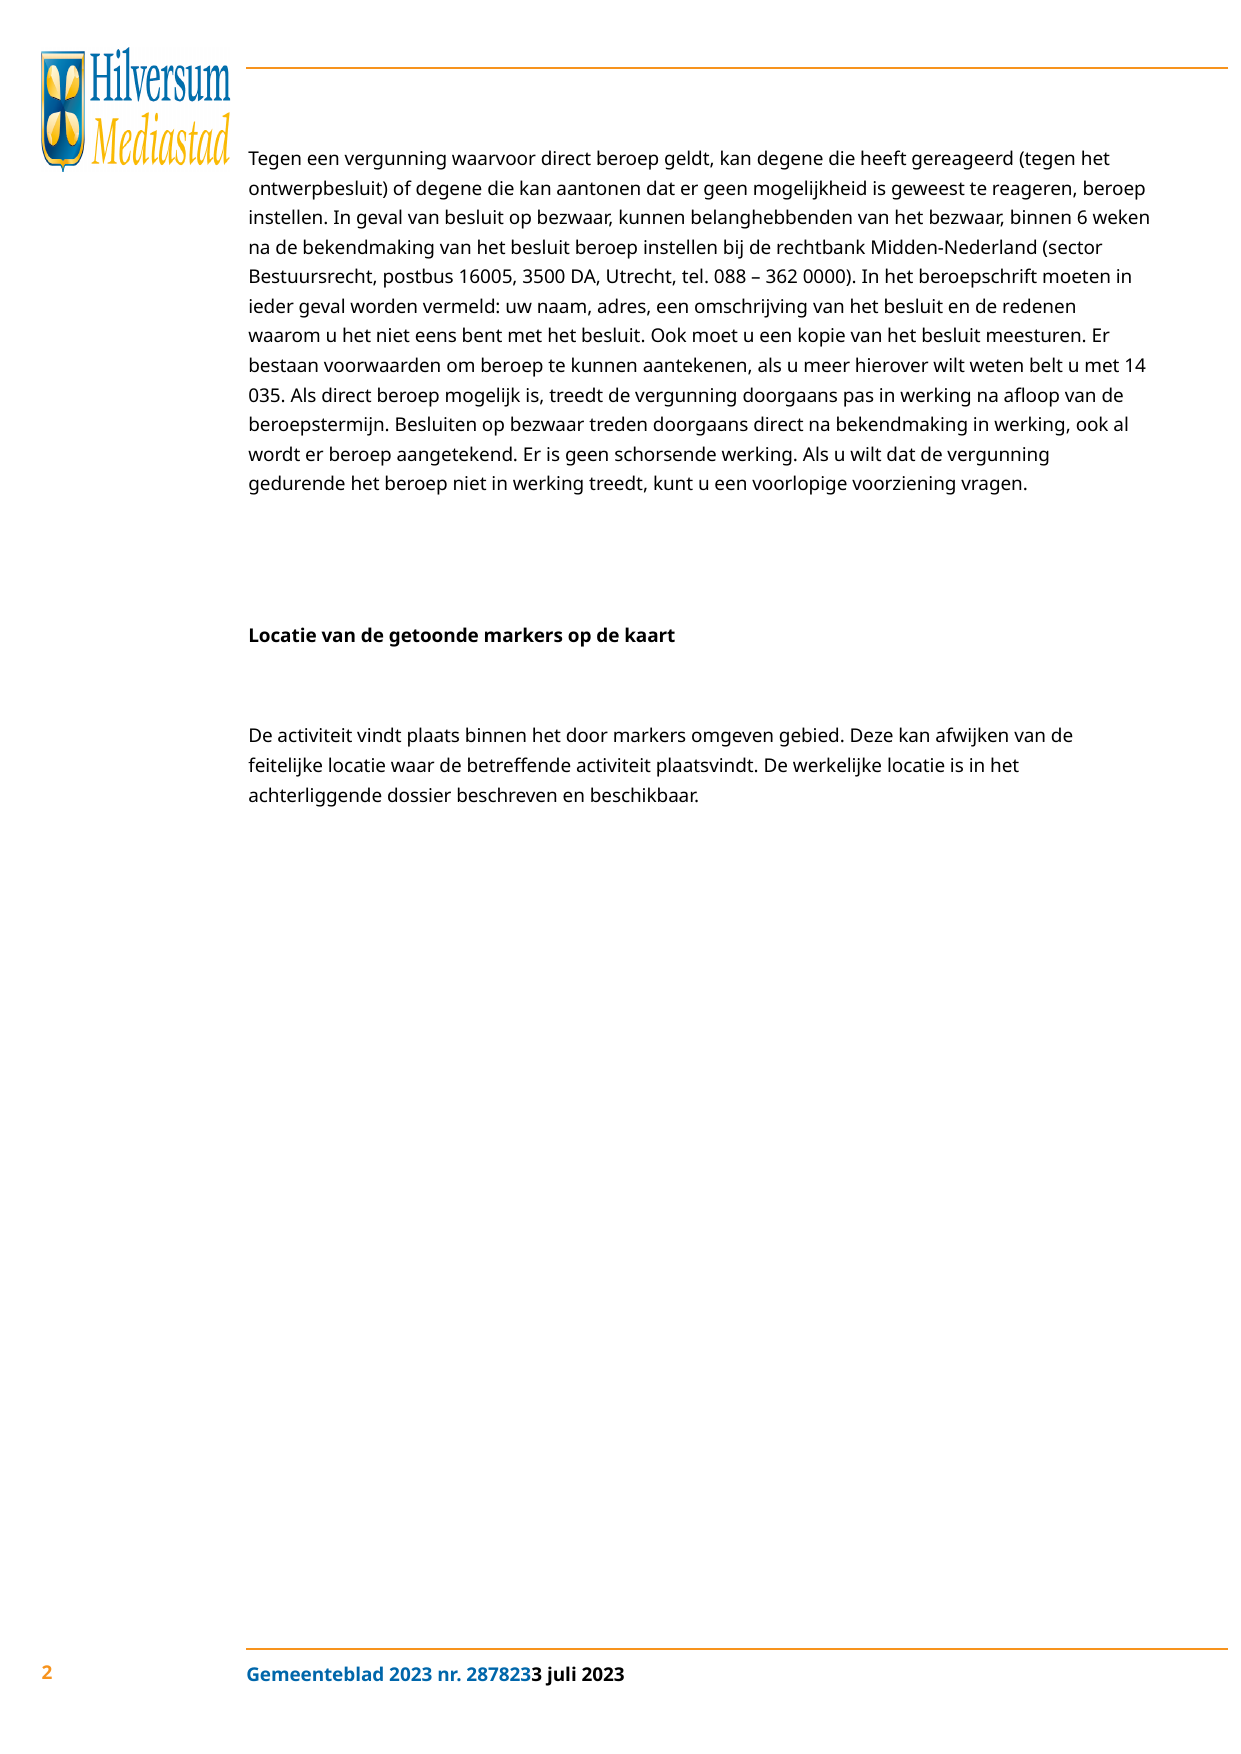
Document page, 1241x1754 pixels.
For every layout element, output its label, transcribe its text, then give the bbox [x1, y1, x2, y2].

text Tegen een vergunning waarvoor direct beroep geldt, kan degene die heeft gereageerd (tegen het ontwerpbesluit) of degene die kan aantonen dat er geen mogelijkheid is geweest te reageren, beroep instellen. In geval van besluit op bezwaar, kunnen belanghebbenden van het bezwaar, binnen 6 weken na de bekendmaking van het besluit beroep instellen bij de rechtbank Midden-Nederland (sector Bestuursrecht, postbus 16005, 3500 DA, Utrecht, tel. 088 – 362 0000). In het beroepschrift moeten in ieder geval worden vermeld: uw naam, adres, een omschrijving van het besluit en de redenen waarom u het niet eens bent met het besluit. Ook moet u een kopie van het besluit meesturen. Er bestaan voorwaarden om beroep te kunnen aantekenen, als u meer hierover wilt weten belt u met 14 035. Als direct beroep mogelijk is, treedt de vergunning doorgaans pas in werking na afloop van de beroepstermijn. Besluiten op bezwaar treden doorgaans direct na bekendmaking in werking, ook al wordt er beroep aangetekend. Er is geen schorsende werking. Als u wilt dat de vergunning gedurende het beroep niet in werking treedt, kunt u een voorlopige voorziening vragen. [248, 145, 1152, 496]
text Locatie van de getoonde markers op de kaart [248, 622, 1152, 648]
text De activiteit vindt plaats binnen het door markers omgeven gebied. Deze kan afwijken van de feitelijke locatie waar de betreffende activiteit plaatsvindt. De werkelijke locatie is in het achterliggende dossier beschreven en beschikbaar. [248, 723, 1152, 808]
picture [41, 47, 231, 172]
